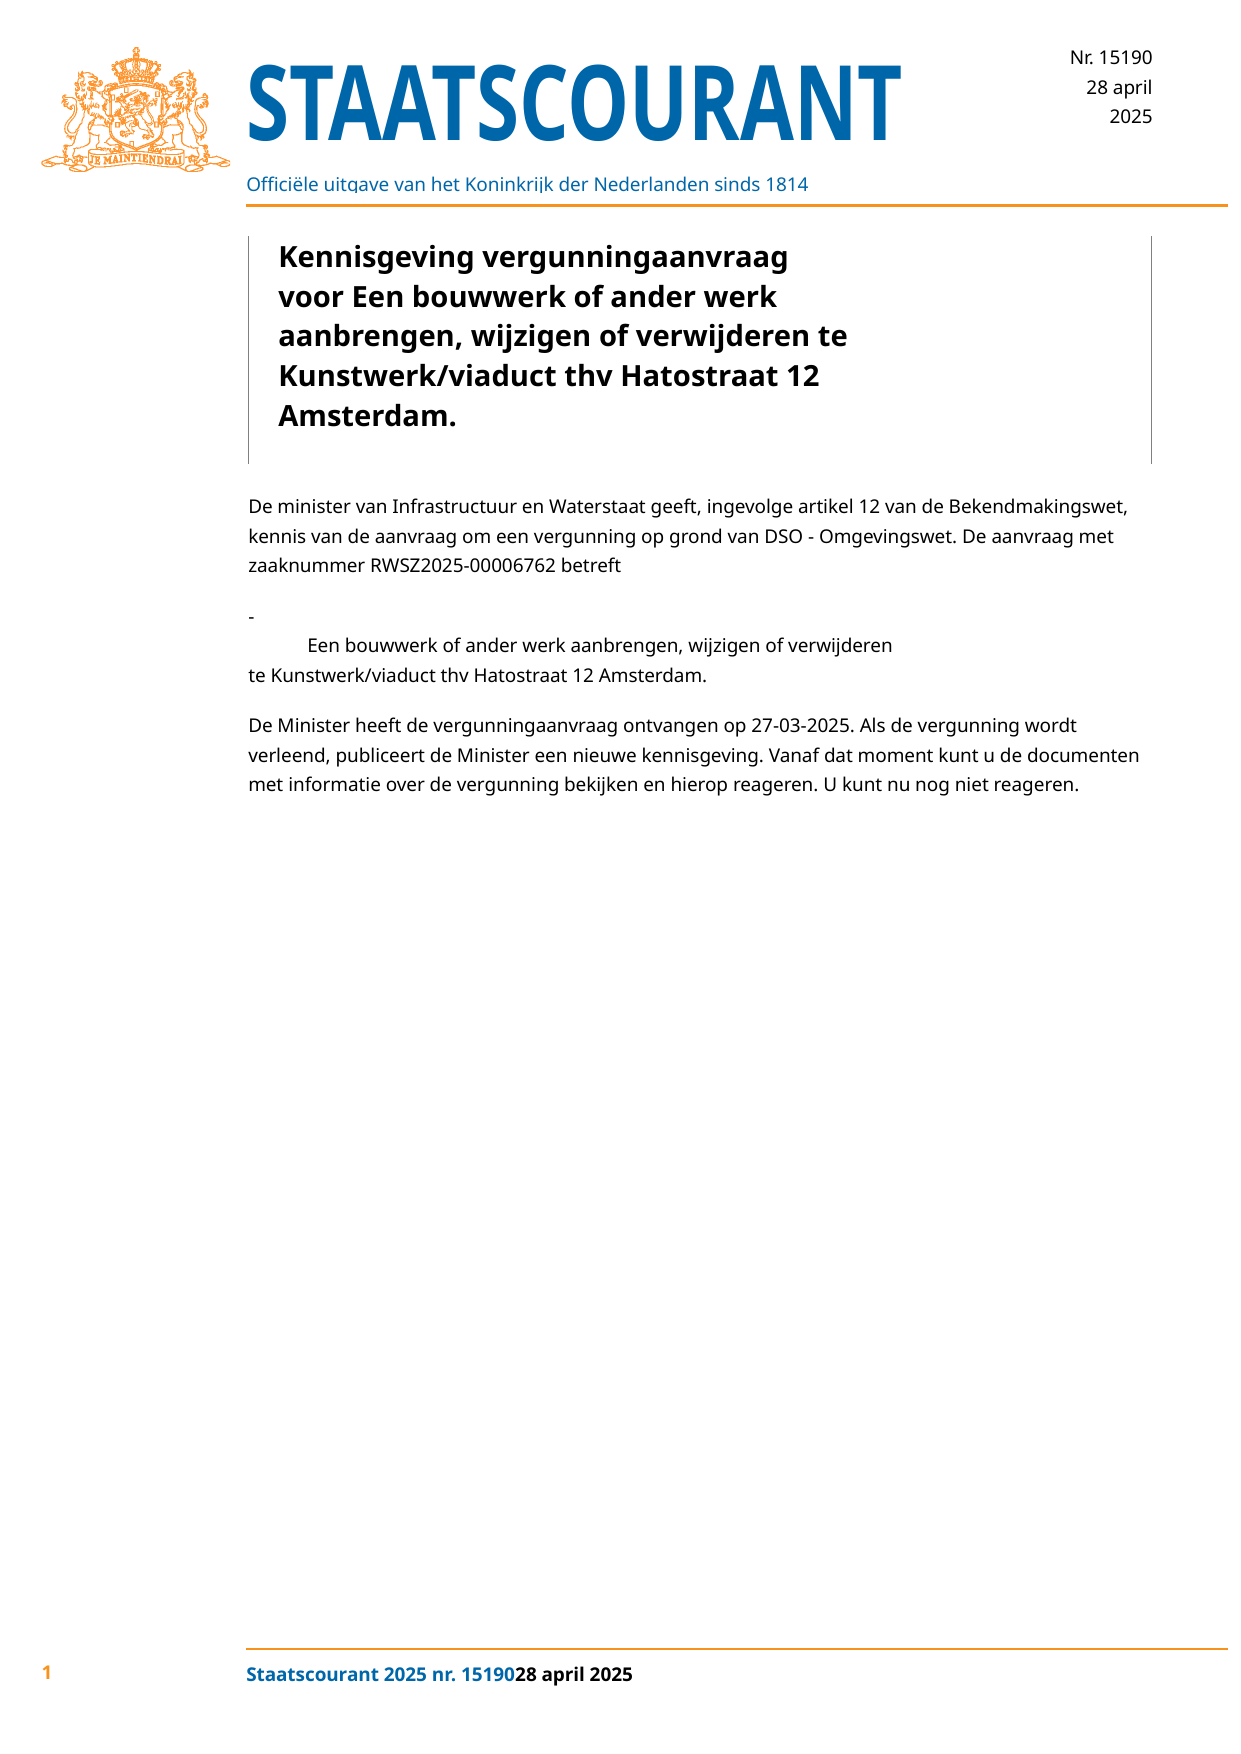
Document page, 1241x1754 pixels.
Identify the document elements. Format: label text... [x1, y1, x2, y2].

table_header [850, 236, 912, 413]
text te Kunstwerk/viaduct thv Hatostraat 12 Amsterdam. [248, 662, 1152, 688]
table_header [1090, 236, 1151, 413]
text De minister van Infrastructuur en Waterstaat geeft, ingevolge artikel 12 van de Bekendmakingswet, kennis van de aanvraag om een vergunning op grond van DSO - Omgevingswet. De aanvraag met zaaknummer RWSZ2025-00006762 betreft [248, 493, 1152, 578]
list Een bouwwerk of ander werk aanbrengen, wijzigen of verwijderen [248, 632, 1152, 658]
table_header [850, 414, 1151, 464]
text De Minister heeft de vergunningaanvraag ontvangen op 27-03-2025. Als de vergunning wordt verleend, publiceert de Minister een nieuwe kennisgeving. Vanaf dat moment kunt u de documenten met informatie over de vergunning bekijken en hierop reageren. U kunt nu nog niet reageren. [248, 712, 1152, 797]
table_header Kennisgeving vergunningaanvraag voor Een bouwwerk of ander werk aanbrengen, wijzigen of verwijderen te Kunstwerk/viaduct thv Hatostraat 12 Amsterdam. [249, 236, 850, 464]
picture [912, 236, 1090, 414]
picture [41, 47, 231, 172]
